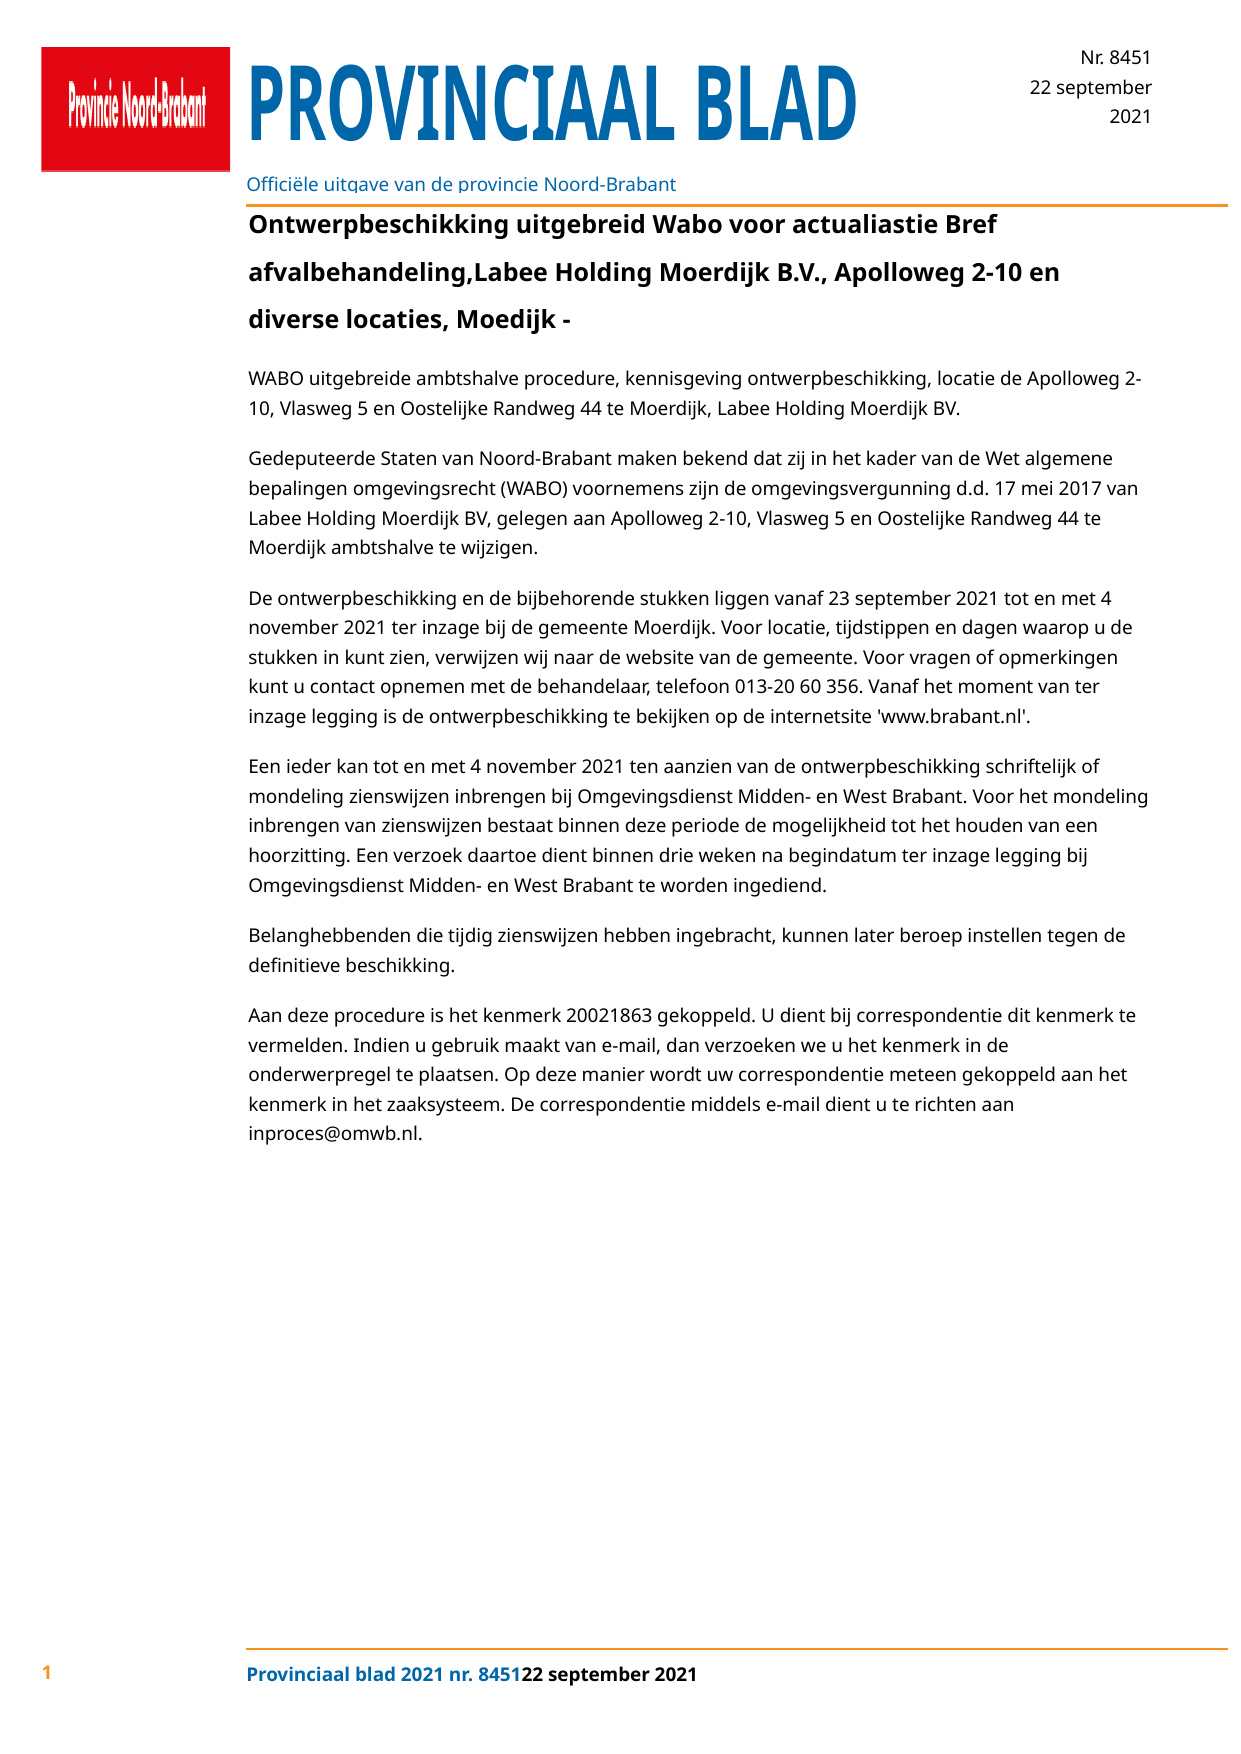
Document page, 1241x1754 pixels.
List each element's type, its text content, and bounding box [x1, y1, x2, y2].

text Gedeputeerde Staten van Noord-Brabant maken bekend dat zij in het kader van de Wet algemene bepalingen omgevingsrecht (WABO) voornemens zijn de omgevingsvergunning d.d. 17 mei 2017 van Labee Holding Moerdijk BV, gelegen aan Apolloweg 2-10, Vlasweg 5 en Oostelijke Randweg 44 te Moerdijk ambtshalve te wijzigen. [248, 446, 1152, 560]
text Een ieder kan tot en met 4 november 2021 ten aanzien van de ontwerpbeschikking schriftelijk of mondeling zienswijzen inbrengen bij Omgevingsdienst Midden- en West Brabant. Voor het mondeling inbrengen van zienswijzen bestaat binnen deze periode de mogelijkheid tot het houden van een hoorzitting. Een verzoek daartoe dient binnen drie weken na begindatum ter inzage legging bij Omgevingsdienst Midden- en West Brabant te worden ingediend. [248, 753, 1152, 897]
text Aan deze procedure is het kenmerk 20021863 gekoppeld. U dient bij correspondentie dit kenmerk te vermelden. Indien u gebruik maakt van e-mail, dan verzoeken we u het kenmerk in de onderwerpregel te plaatsen. Op deze manier wordt uw correspondentie meteen gekoppeld aan het kenmerk in het zaaksysteem. De correspondentie middels e-mail dient u te richten aan inproces@omwb.nl. [248, 1002, 1152, 1146]
text Belanghebbenden die tijdig zienswijzen hebben ingebracht, kunnen later beroep instellen tegen de definitieve beschikking. [248, 922, 1152, 977]
text De ontwerpbeschikking en de bijbehorende stukken liggen vanaf 23 september 2021 tot en met 4 november 2021 ter inzage bij de gemeente Moerdijk. Voor locatie, tijdstippen en dagen waarop u de stukken in kunt zien, verwijzen wij naar de website van de gemeente. Voor vragen of opmerkingen kunt u contact opnemen met de behandelaar, telefoon 013-20 60 356. Vanaf het moment van ter inzage legging is de ontwerpbeschikking te bekijken op de internetsite 'www.brabant.nl'. [248, 585, 1152, 729]
text Ontwerpbeschikking uitgebreid Wabo voor actualiastie Bref afvalbehandeling,Labee Holding Moerdijk B.V., Apolloweg 2-10 en diverse locaties, Moedijk - [248, 207, 1152, 336]
text WABO uitgebreide ambtshalve procedure, kennisgeving ontwerpbeschikking, locatie de Apolloweg 2-10, Vlasweg 5 en Oostelijke Randweg 44 te Moerdijk, Labee Holding Moerdijk BV. [248, 366, 1152, 421]
picture [41, 47, 231, 172]
